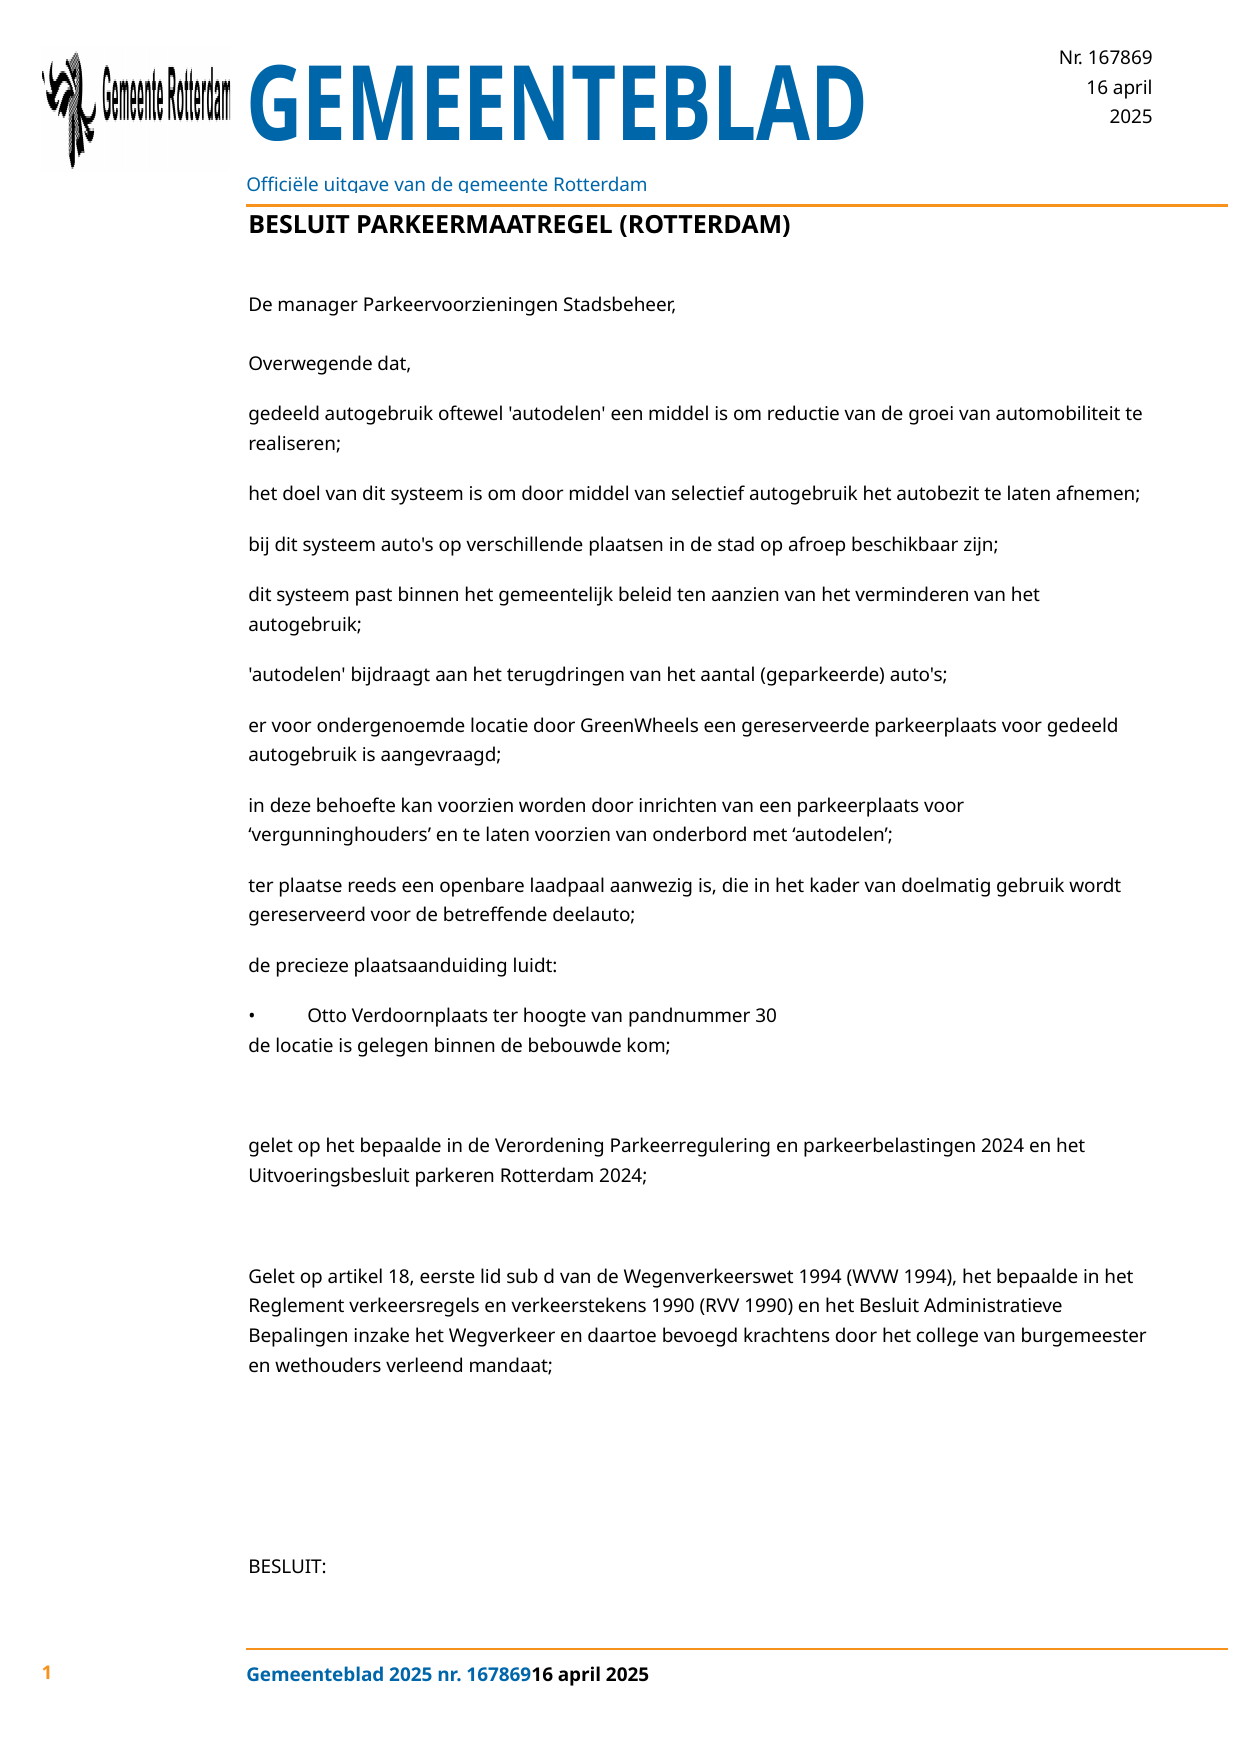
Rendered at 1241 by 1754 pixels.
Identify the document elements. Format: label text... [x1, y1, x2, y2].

text de precieze plaatsaanduiding luidt: [248, 952, 1152, 978]
text BESLUIT: [248, 1553, 1152, 1579]
text bij dit systeem auto's op verschillende plaatsen in de stad op afroep beschikbaar zijn; [248, 531, 1152, 557]
text dit systeem past binnen het gemeentelijk beleid ten aanzien van het verminderen van het autogebruik; [248, 581, 1152, 637]
picture [41, 47, 231, 172]
text gedeeld autogebruik oftewel 'autodelen' een middel is om reductie van de groei van automobiliteit te realiseren; [248, 401, 1152, 456]
text er voor ondergenoemde locatie door GreenWheels een gereserveerde parkeerplaats voor gedeeld autogebruik is aangevraagd; [248, 712, 1152, 767]
text Gelet op artikel 18, eerste lid sub d van de Wegenverkeerswet 1994 (WVW 1994), het bepaalde in het Reglement verkeersregels en verkeerstekens 1990 (RVV 1990) en het Besluit Administratieve Bepalingen inzake het Wegverkeer en daartoe bevoegd krachtens door het college van burgemeester en wethouders verleend mandaat; [248, 1263, 1152, 1378]
list Otto Verdoornplaats ter hoogte van pandnummer 30 [248, 1002, 1152, 1028]
text BESLUIT PARKEERMAATREGEL (ROTTERDAM) [248, 207, 1152, 241]
text de locatie is gelegen binnen de bebouwde kom; [248, 1032, 1152, 1058]
text gelet op het bepaalde in de Verordening Parkeerregulering en parkeerbelastingen 2024 en het Uitvoeringsbesluit parkeren Rotterdam 2024; [248, 1133, 1152, 1188]
text 'autodelen' bijdraagt aan het terugdringen van het aantal (geparkeerde) auto's; [248, 661, 1152, 687]
text Overwegende dat, [248, 350, 1152, 376]
text in deze behoefte kan voorzien worden door inrichten van een parkeerplaats voor ‘vergunninghouders’ en te laten voorzien van onderbord met ‘autodelen’; [248, 792, 1152, 847]
text De manager Parkeervoorzieningen Stadsbeheer, [248, 291, 1152, 317]
text het doel van dit systeem is om door middel van selectief autogebruik het autobezit te laten afnemen; [248, 481, 1152, 506]
text ter plaatse reeds een openbare laadpaal aanwezig is, die in het kader van doelmatig gebruik wordt gereserveerd voor de betreffende deelauto; [248, 872, 1152, 927]
